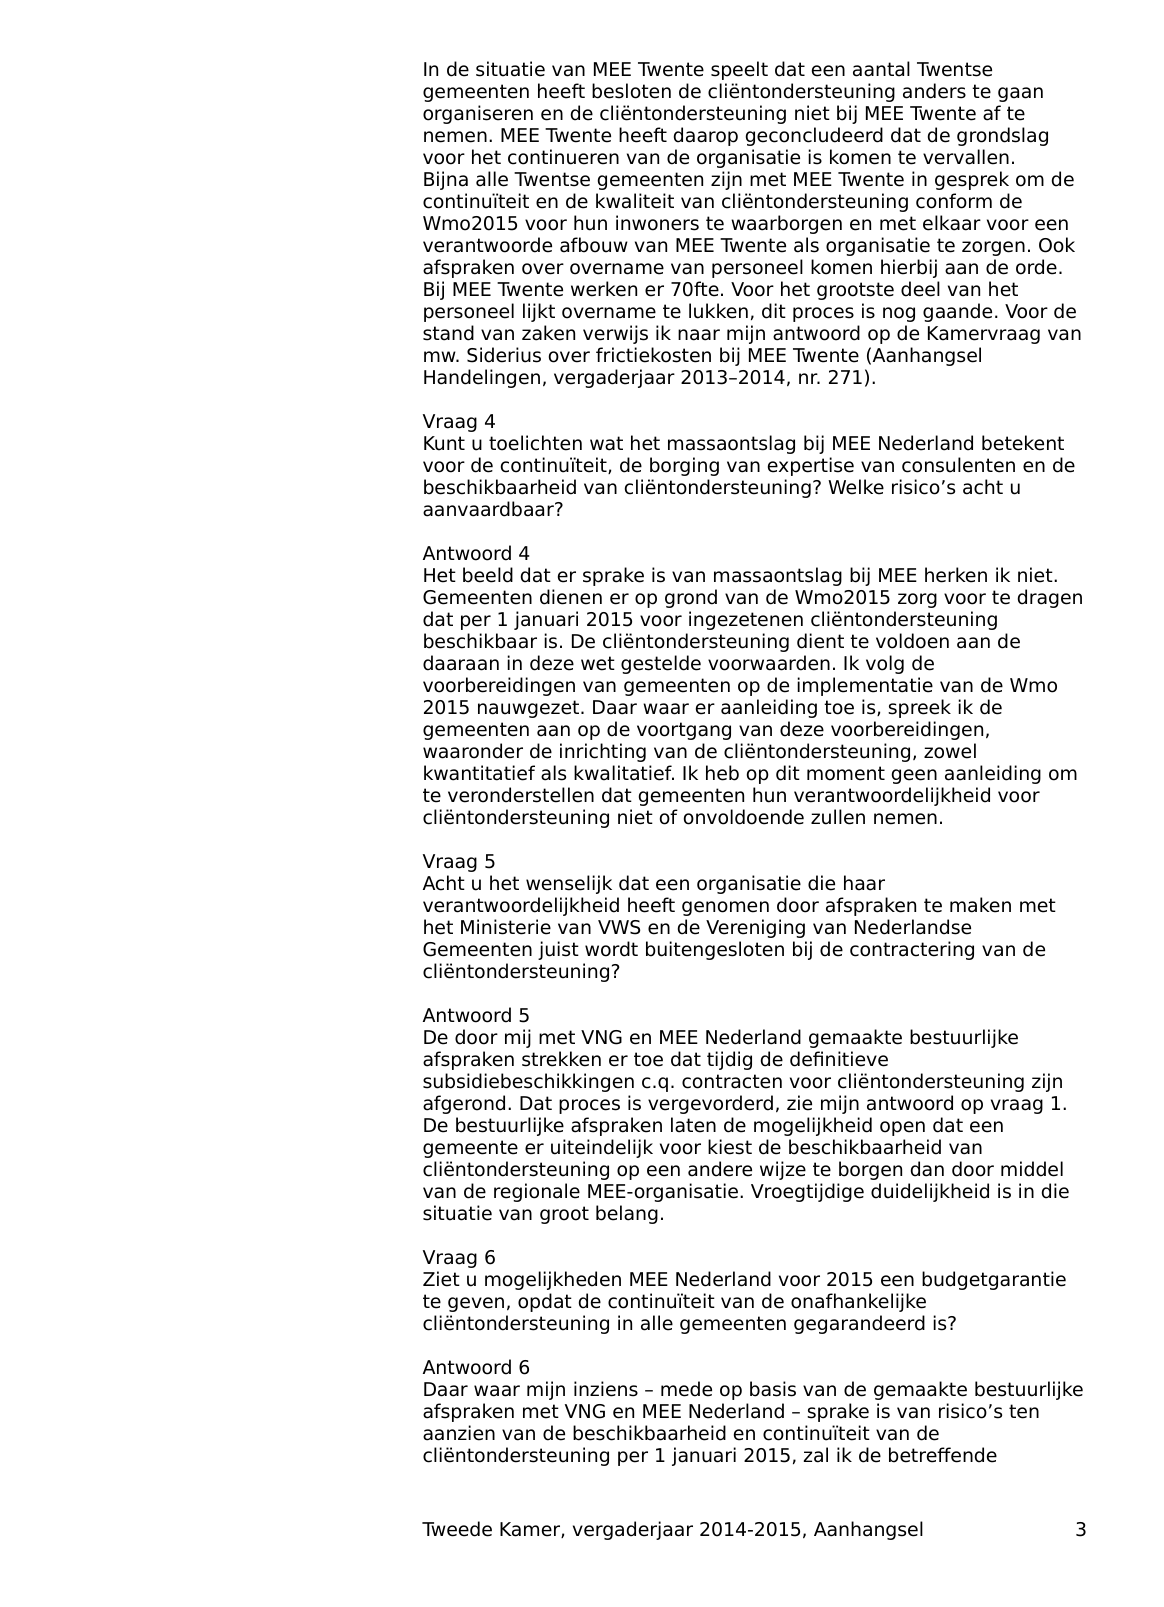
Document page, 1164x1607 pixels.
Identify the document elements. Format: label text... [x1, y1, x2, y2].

text In de situatie van MEE Twente speelt dat een aantal Twentse gemeenten heeft besloten de cliëntondersteuning anders te gaan organiseren en de cliëntondersteuning niet bij MEE Twente af te nemen. MEE Twente heeft daarop geconcludeerd dat de grondslag voor het continueren van de organisatie is komen te vervallen. [422, 59, 1087, 169]
text Kunt u toelichten wat het massaontslag bij MEE Nederland betekent voor de continuïteit, de borging van expertise van consulenten en de beschikbaarheid van cliëntondersteuning? Welke risico’s acht u aanvaardbaar? [422, 433, 1087, 521]
text De door mij met VNG en MEE Nederland gemaakte bestuurlijke afspraken strekken er toe dat tijdig de definitieve subsidiebeschikkingen c.q. contracten voor cliëntondersteuning zijn afgerond. Dat proces is vergevorderd, zie mijn antwoord op vraag 1. De bestuurlijke afspraken laten de mogelijkheid open dat een gemeente er uiteindelijk voor kiest de beschikbaarheid van cliëntondersteuning op een andere wijze te borgen dan door middel van de regionale MEE-organisatie. Vroegtijdige duidelijkheid is in die situatie van groot belang. [422, 1027, 1087, 1225]
text Ziet u mogelijkheden MEE Nederland voor 2015 een budgetgarantie te geven, opdat de continuïteit van de onafhankelijke cliëntondersteuning in alle gemeenten gegarandeerd is? [422, 1269, 1087, 1335]
text Bijna alle Twentse gemeenten zijn met MEE Twente in gesprek om de continuïteit en de kwaliteit van cliëntondersteuning conform de Wmo2015 voor hun inwoners te waarborgen en met elkaar voor een verantwoorde afbouw van MEE Twente als organisatie te zorgen. Ook afspraken over overname van personeel komen hierbij aan de orde. Bij MEE Twente werken er 70fte. Voor het grootste deel van het personeel lijkt overname te lukken, dit proces is nog gaande. Voor de stand van zaken verwijs ik naar mijn antwoord op de Kamervraag van mw. Siderius over frictiekosten bij MEE Twente (Aanhangsel Handelingen, vergaderjaar 2013–2014, nr. 271). [422, 169, 1087, 389]
text Daar waar mijn inziens – mede op basis van de gemaakte bestuurlijke afspraken met VNG en MEE Nederland – sprake is van risico’s ten aanzien van de beschikbaarheid en continuïteit van de cliëntondersteuning per 1 januari 2015, zal ik de betreffende [422, 1379, 1087, 1467]
text Antwoord 4 [422, 543, 1087, 565]
text Antwoord 5 [422, 1005, 1087, 1027]
text Het beeld dat er sprake is van massaontslag bij MEE herken ik niet. Gemeenten dienen er op grond van de Wmo2015 zorg voor te dragen dat per 1 januari 2015 voor ingezetenen cliëntondersteuning beschikbaar is. De cliëntondersteuning dient te voldoen aan de daaraan in deze wet gestelde voorwaarden. Ik volg de voorbereidingen van gemeenten op de implementatie van de Wmo 2015 nauwgezet. Daar waar er aanleiding toe is, spreek ik de gemeenten aan op de voortgang van deze voorbereidingen, waaronder de inrichting van de cliëntondersteuning, zowel kwantitatief als kwalitatief. Ik heb op dit moment geen aanleiding om te veronderstellen dat gemeenten hun verantwoordelijkheid voor cliëntondersteuning niet of onvoldoende zullen nemen. [422, 565, 1087, 829]
text Vraag 5 [422, 851, 1087, 873]
text Antwoord 6 [422, 1357, 1087, 1379]
text Vraag 4 [422, 411, 1087, 433]
text Acht u het wenselijk dat een organisatie die haar verantwoordelijkheid heeft genomen door afspraken te maken met het Ministerie van VWS en de Vereniging van Nederlandse Gemeenten juist wordt buitengesloten bij de contractering van de cliëntondersteuning? [422, 873, 1087, 983]
text Vraag 6 [422, 1247, 1087, 1269]
